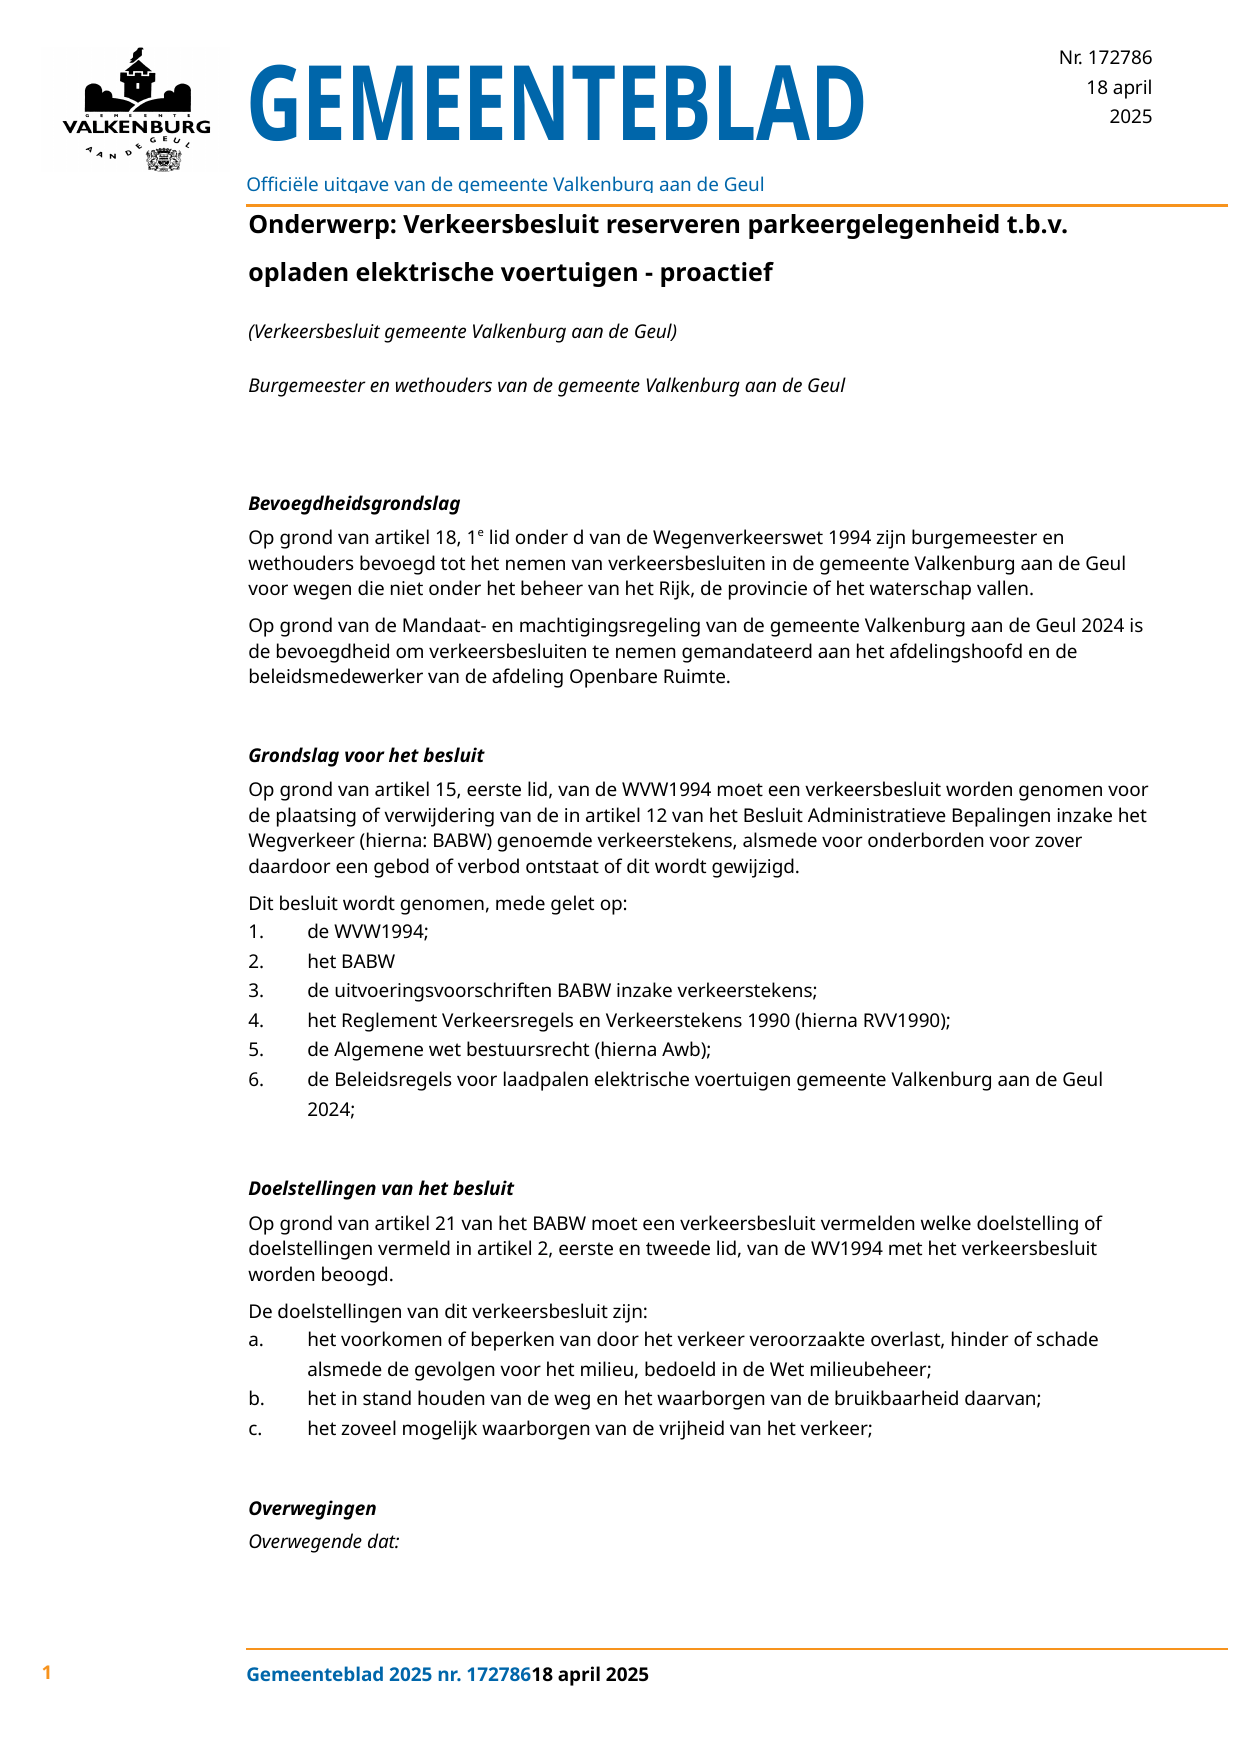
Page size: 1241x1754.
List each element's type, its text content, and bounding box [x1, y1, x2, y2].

list de WVW1994; [248, 918, 1152, 944]
text Bevoegdheidsgrondslag [248, 490, 1152, 516]
list de Beleidsregels voor laadpalen elektrische voertuigen gemeente Valkenburg aan de Geul 2024; [248, 1066, 1152, 1122]
text Op grond van artikel 21 van het BABW moet een verkeersbesluit vermelden welke doelstelling of doelstellingen vermeld in artikel 2, eerste en tweede lid, van de WV1994 met het verkeersbesluit worden beoogd. [248, 1210, 1152, 1287]
text Burgemeester en wethouders van de gemeente Valkenburg aan de Geul [248, 372, 1152, 398]
text Overwegingen [248, 1495, 1152, 1520]
text Dit besluit wordt genomen, mede gelet op: [248, 890, 1152, 916]
list de Algemene wet bestuursrecht (hierna Awb); [248, 1037, 1152, 1062]
list het BABW [248, 948, 1152, 974]
list de uitvoeringsvoorschriften BABW inzake verkeerstekens; [248, 977, 1152, 1003]
picture [41, 47, 231, 172]
list het zoveel mogelijk waarborgen van de vrijheid van het verkeer; [248, 1415, 1152, 1441]
text Doelstellingen van het besluit [248, 1176, 1152, 1201]
text Overwegende dat: [248, 1529, 1152, 1554]
text Op grond van de Mandaat- en machtigingsregeling van de gemeente Valkenburg aan de Geul 2024 is de bevoegdheid om verkeersbesluiten te nemen gemandateerd aan het afdelingshoofd en de beleidsmedewerker van de afdeling Openbare Ruimte. [248, 612, 1152, 689]
text (Verkeersbesluit gemeente Valkenburg aan de Geul) [248, 318, 1152, 344]
text De doelstellingen van dit verkeersbesluit zijn: [248, 1298, 1152, 1323]
text Grondslag voor het besluit [248, 742, 1152, 768]
list het in stand houden van de weg en het waarborgen van de bruikbaarheid daarvan; [248, 1385, 1152, 1411]
text Onderwerp: Verkeersbesluit reserveren parkeergelegenheid t.b.v. opladen elektrische voertuigen - proactief [248, 207, 1152, 288]
text Op grond van artikel 18, 1e lid onder d van de Wegenverkeerswet 1994 zijn burgemeester en wethouders bevoegd tot het nemen van verkeersbesluiten in de gemeente Valkenburg aan de Geul voor wegen die niet onder het beheer van het Rijk, de provincie of het waterschap vallen. [248, 524, 1152, 601]
text Op grond van artikel 15, eerste lid, van de WVW1994 moet een verkeersbesluit worden genomen voor de plaatsing of verwijdering van de in artikel 12 van het Besluit Administratieve Bepalingen inzake het Wegverkeer (hierna: BABW) genoemde verkeerstekens, alsmede voor onderborden voor zover daardoor een gebod of verbod ontstaat of dit wordt gewijzigd. [248, 776, 1152, 879]
list het Reglement Verkeersregels en Verkeerstekens 1990 (hierna RVV1990); [248, 1007, 1152, 1033]
list het voorkomen of beperken van door het verkeer veroorzaakte overlast, hinder of schade alsmede de gevolgen voor het milieu, bedoeld in de Wet milieubeheer; [248, 1326, 1152, 1381]
